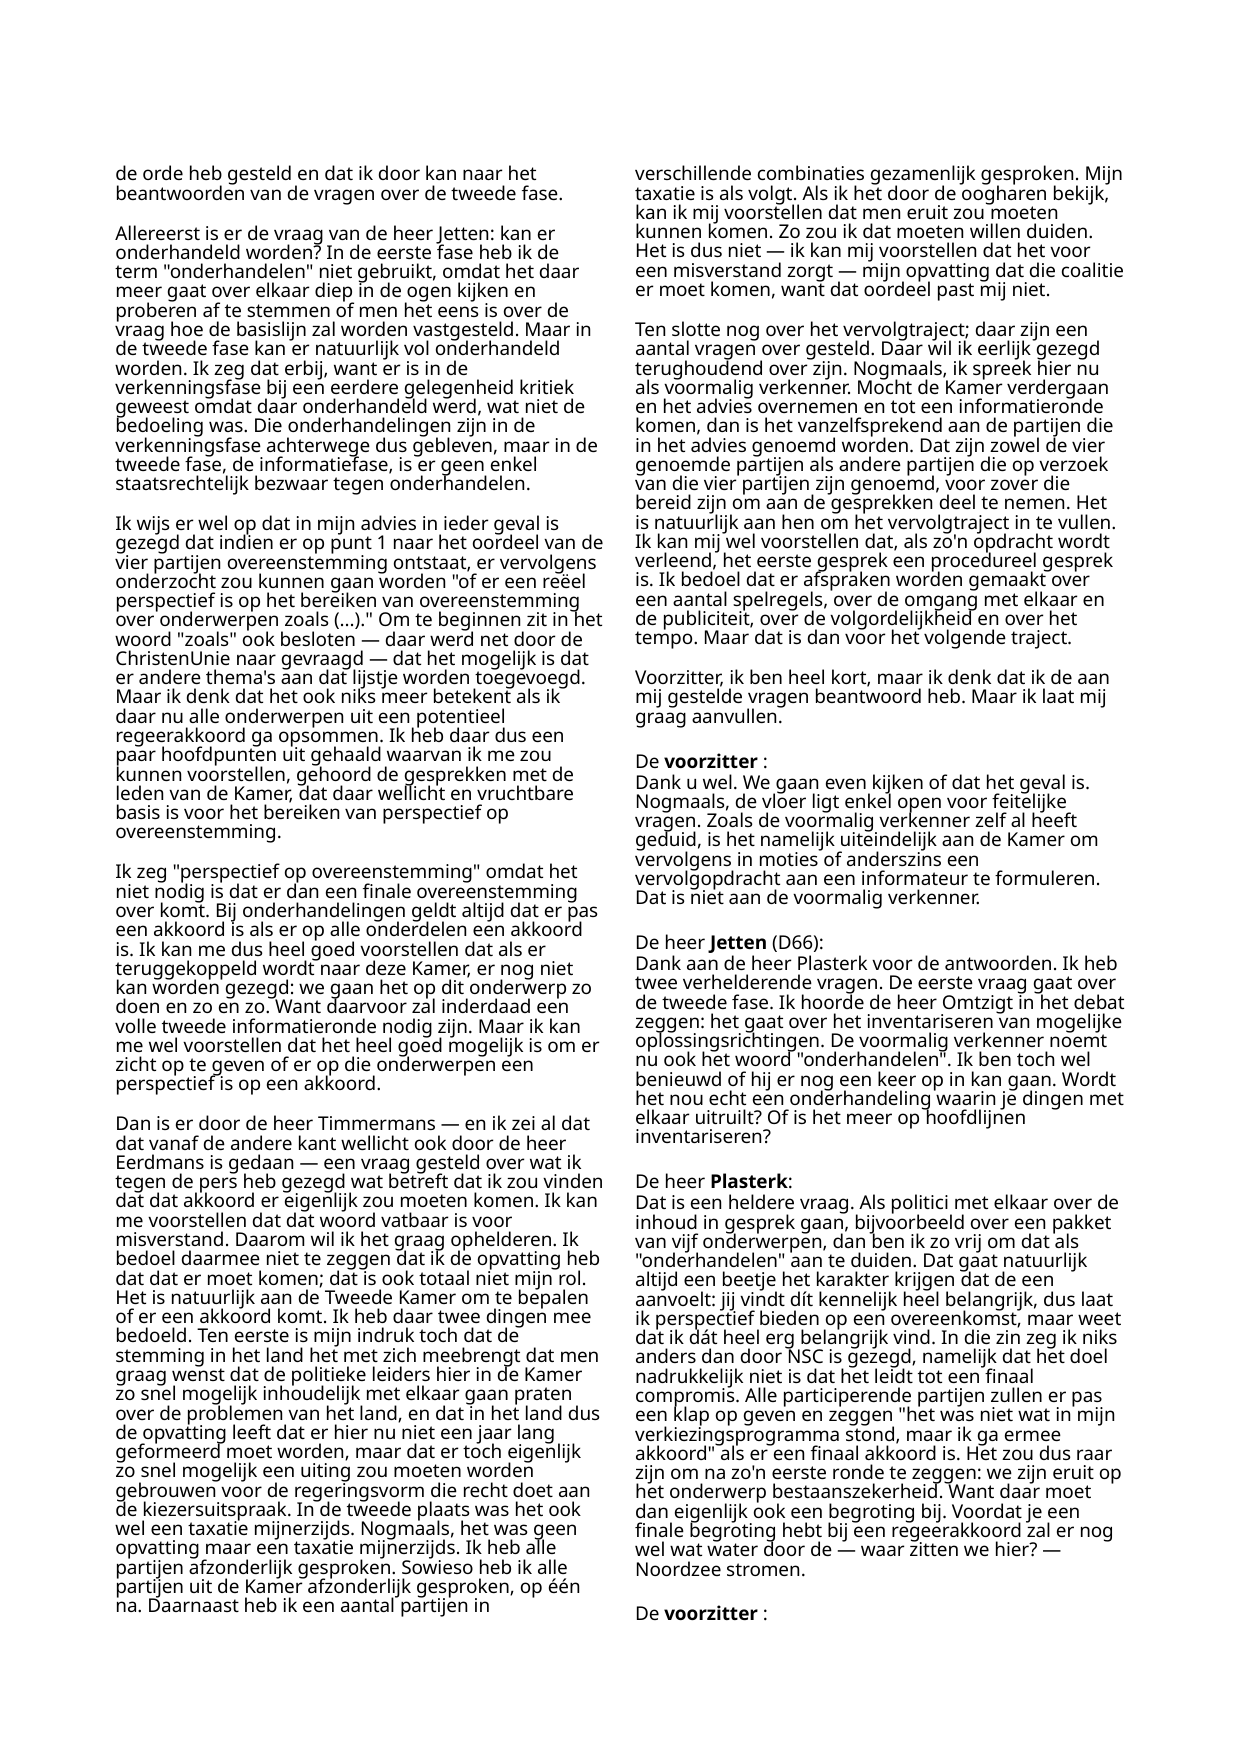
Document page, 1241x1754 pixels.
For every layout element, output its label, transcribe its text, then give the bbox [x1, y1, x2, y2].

text Voorzitter, ik ben heel kort, maar ik denk dat ik de aan mij gestelde vragen beantwoord heb. Maar ik laat mij graag aanvullen. [635, 669, 1125, 727]
text De heer Plasterk: [635, 1169, 1125, 1194]
text De voorzitter : [635, 1601, 1125, 1626]
text Dank u wel. We gaan even kijken of dat het geval is. Nogmaals, de vloer ligt enkel open voor feitelijke vragen. Zoals de voormalig verkenner zelf al heeft geduid, is het namelijk uiteindelijk aan de Kamer om vervolgens in moties of anderszins een vervolgopdracht aan een informateur te formuleren. Dat is niet aan de voormalig verkenner. [635, 774, 1125, 908]
text Ik zeg "perspectief op overeenstemming" omdat het niet nodig is dat er dan een finale overeenstemming over komt. Bij onderhandelingen geldt altijd dat er pas een akkoord is als er op alle onderdelen een akkoord is. Ik kan me dus heel goed voorstellen dat als er teruggekoppeld wordt naar deze Kamer, er nog niet kan worden gezegd: we gaan het op dit onderwerp zo doen en zo en zo. Want daarvoor zal inderdaad een volle tweede informatieronde nodig zijn. Maar ik kan me wel voorstellen dat het heel goed mogelijk is om er zicht op te geven of er op die onderwerpen een perspectief is op een akkoord. [115, 863, 605, 1095]
text de orde heb gesteld en dat ik door kan naar het beantwoorden van de vragen over de tweede fase. [115, 165, 605, 204]
text Dank aan de heer Plasterk voor de antwoorden. Ik heb twee verhelderende vragen. De eerste vraag gaat over de tweede fase. Ik hoorde de heer Omtzigt in het debat zeggen: het gaat over het inventariseren van mogelijke oplossingsrichtingen. De voormalig verkenner noemt nu ook het woord "onderhandelen". Ik ben toch wel benieuwd of hij er nog een keer op in kan gaan. Wordt het nou echt een onderhandeling waarin je dingen met elkaar uitruilt? Of is het meer op hoofdlijnen inventariseren? [635, 955, 1125, 1148]
text Dat is een heldere vraag. Als politici met elkaar over de inhoud in gesprek gaan, bijvoorbeeld over een pakket van vijf onderwerpen, dan ben ik zo vrij om dat als "onderhandelen" aan te duiden. Dat gaat natuurlijk altijd een beetje het karakter krijgen dat de een aanvoelt: jij vindt dít kennelijk heel belangrijk, dus laat ik perspectief bieden op een overeenkomst, maar weet dat ik dát heel erg belangrijk vind. In die zin zeg ik niks anders dan door NSC is gezegd, namelijk dat het doel nadrukkelijk niet is dat het leidt tot een finaal compromis. Alle participerende partijen zullen er pas een klap op geven en zeggen "het was niet wat in mijn verkiezingsprogramma stond, maar ik ga ermee akkoord" als er een finaal akkoord is. Het zou dus raar zijn om na zo'n eerste ronde te zeggen: we zijn eruit op het onderwerp bestaanszekerheid. Want daar moet dan eigenlijk ook een begroting bij. Voordat je een finale begroting hebt bij een regeerakkoord zal er nog wel wat water door de — waar zitten we hier? — Noordzee stromen. [635, 1194, 1125, 1580]
text Ten slotte nog over het vervolgtraject; daar zijn een aantal vragen over gesteld. Daar wil ik eerlijk gezegd terughoudend over zijn. Nogmaals, ik spreek hier nu als voormalig verkenner. Mocht de Kamer verdergaan en het advies overnemen en tot een informatieronde komen, dan is het vanzelfsprekend aan de partijen die in het advies genoemd worden. Dat zijn zowel de vier genoemde partijen als andere partijen die op verzoek van die vier partijen zijn genoemd, voor zover die bereid zijn om aan de gesprekken deel te nemen. Het is natuurlijk aan hen om het vervolgtraject in te vullen. Ik kan mij wel voorstellen dat, als zo'n opdracht wordt verleend, het eerste gesprek een procedureel gesprek is. Ik bedoel dat er afspraken worden gemaakt over een aantal spelregels, over de omgang met elkaar en de publiciteit, over de volgordelijkheid en over het tempo. Maar dat is dan voor het volgende traject. [635, 321, 1125, 648]
text Allereerst is er de vraag van de heer Jetten: kan er onderhandeld worden? In de eerste fase heb ik de term "onderhandelen" niet gebruikt, omdat het daar meer gaat over elkaar diep in de ogen kijken en proberen af te stemmen of men het eens is over de vraag hoe de basislijn zal worden vastgesteld. Maar in de tweede fase kan er natuurlijk vol onderhandeld worden. Ik zeg dat erbij, want er is in de verkenningsfase bij een eerdere gelegenheid kritiek geweest omdat daar onderhandeld werd, wat niet de bedoeling was. Die onderhandelingen zijn in de verkenningsfase achterwege dus gebleven, maar in de tweede fase, de informatiefase, is er geen enkel staatsrechtelijk bezwaar tegen onderhandelen. [115, 224, 605, 494]
text verschillende combinaties gezamenlijk gesproken. Mijn taxatie is als volgt. Als ik het door de oogharen bekijk, kan ik mij voorstellen dat men eruit zou moeten kunnen komen. Zo zou ik dat moeten willen duiden. Het is dus niet — ik kan mij voorstellen dat het voor een misverstand zorgt — mijn opvatting dat die coalitie er moet komen, want dat oordeel past mij niet. [635, 165, 1125, 300]
text Dan is er door de heer Timmermans — en ik zei al dat dat vanaf de andere kant wellicht ook door de heer Eerdmans is gedaan — een vraag gesteld over wat ik tegen de pers heb gezegd wat betreft dat ik zou vinden dat dat akkoord er eigenlijk zou moeten komen. Ik kan me voorstellen dat dat woord vatbaar is voor misverstand. Daarom wil ik het graag ophelderen. Ik bedoel daarmee niet te zeggen dat ik de opvatting heb dat dat er moet komen; dat is ook totaal niet mijn rol. Het is natuurlijk aan de Tweede Kamer om te bepalen of er een akkoord komt. Ik heb daar twee dingen mee bedoeld. Ten eerste is mijn indruk toch dat de stemming in het land het met zich meebrengt dat men graag wenst dat de politieke leiders hier in de Kamer zo snel mogelijk inhoudelijk met elkaar gaan praten over de problemen van het land, en dat in het land dus de opvatting leeft dat er hier nu niet een jaar lang geformeerd moet worden, maar dat er toch eigenlijk zo snel mogelijk een uiting zou moeten worden gebrouwen voor de regeringsvorm die recht doet aan de kiezersuitspraak. In de tweede plaats was het ook wel een taxatie mijnerzijds. Nogmaals, het was geen opvatting maar een taxatie mijnerzijds. Ik heb alle partijen afzonderlijk gesproken. Sowieso heb ik alle partijen uit de Kamer afzonderlijk gesproken, op één na. Daarnaast heb ik een aantal partijen in [115, 1115, 605, 1616]
text De heer Jetten (D66): [635, 929, 1125, 955]
text Ik wijs er wel op dat in mijn advies in ieder geval is gezegd dat indien er op punt 1 naar het oordeel van de vier partijen overeenstemming ontstaat, er vervolgens onderzocht zou kunnen gaan worden "of er een reëel perspectief is op het bereiken van overeenstemming over onderwerpen zoals (...)." Om te beginnen zit in het woord "zoals" ook besloten — daar werd net door de ChristenUnie naar gevraagd — dat het mogelijk is dat er andere thema's aan dat lijstje worden toegevoegd. Maar ik denk dat het ook niks meer betekent als ik daar nu alle onderwerpen uit een potentieel regeerakkoord ga opsommen. Ik heb daar dus een paar hoofdpunten uit gehaald waarvan ik me zou kunnen voorstellen, gehoord de gesprekken met de leden van de Kamer, dat daar wellicht en vruchtbare basis is voor het bereiken van perspectief op overeenstemming. [115, 515, 605, 843]
text De voorzitter : [635, 748, 1125, 774]
